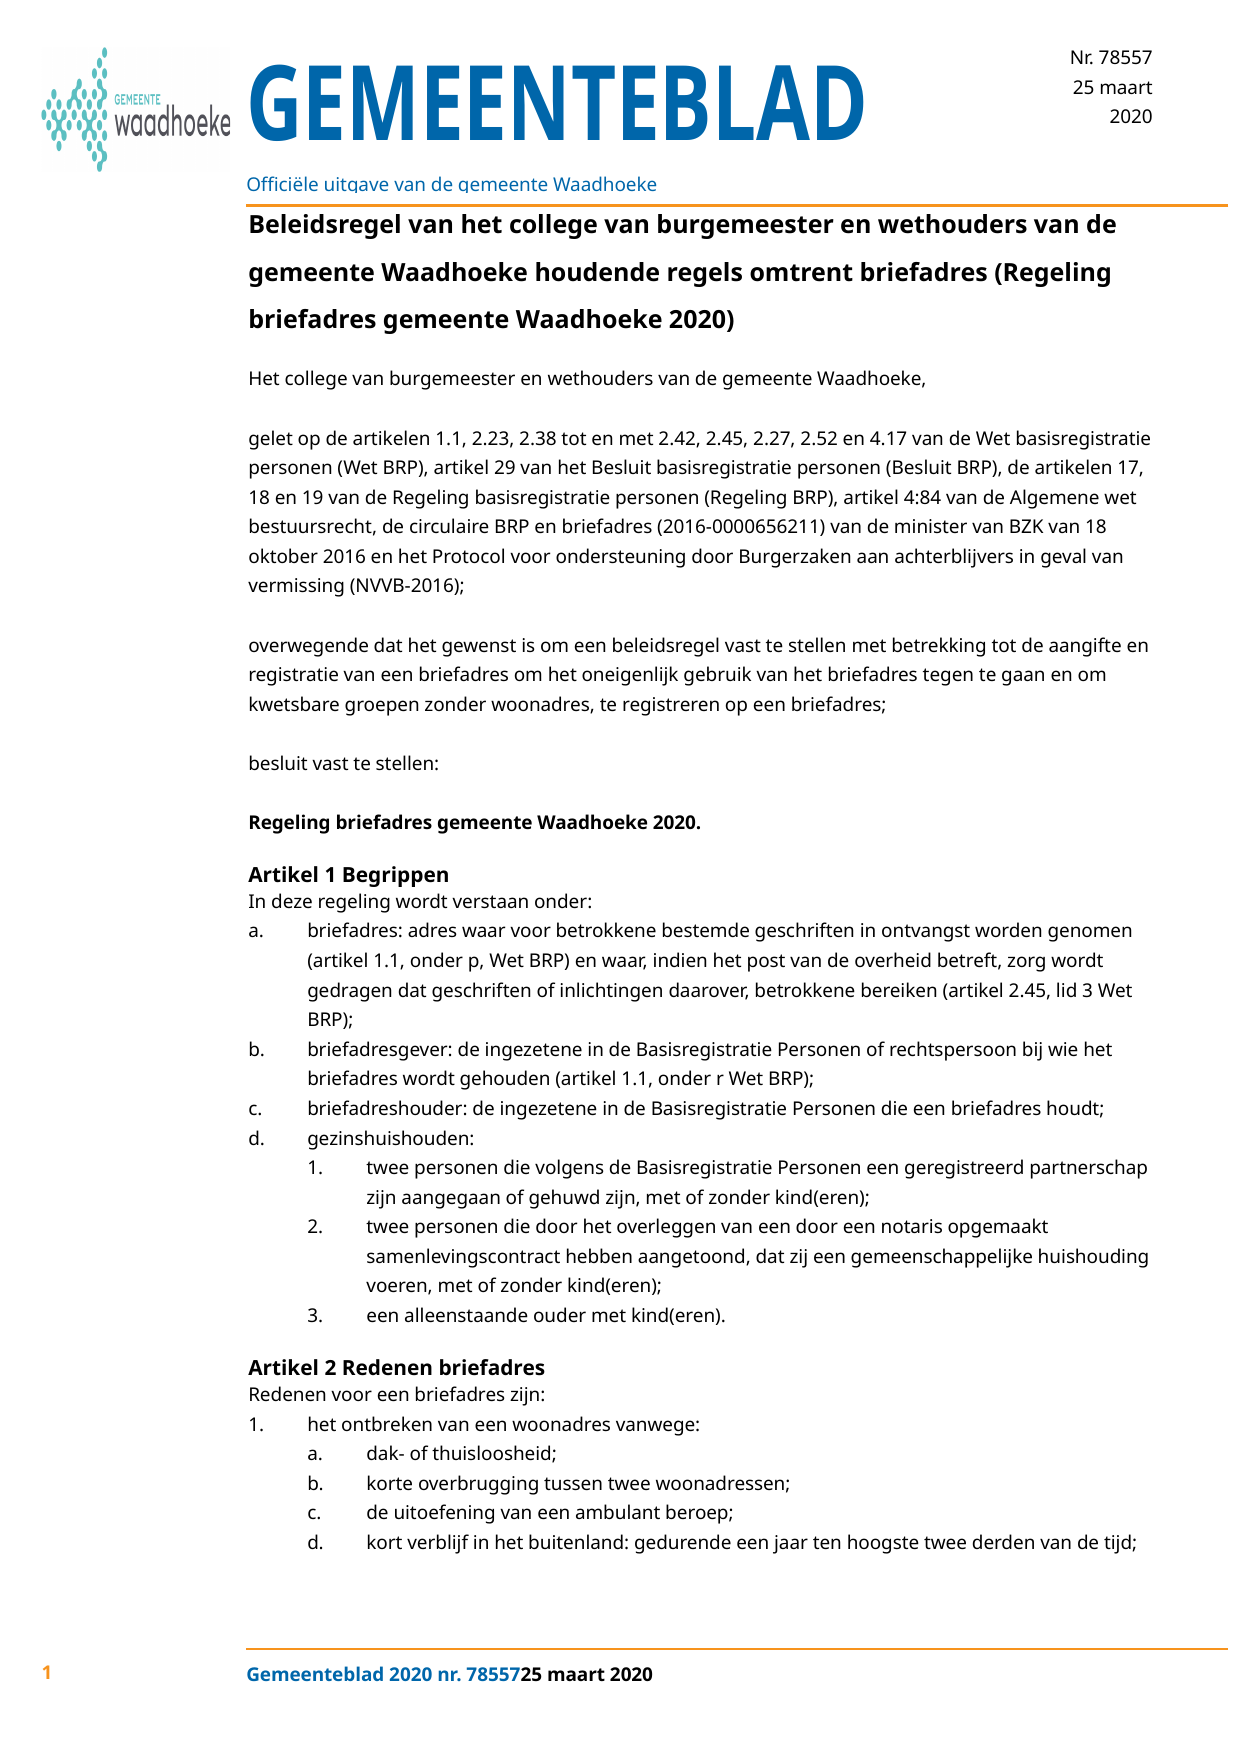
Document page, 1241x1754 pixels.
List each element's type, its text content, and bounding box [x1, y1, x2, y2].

text besluit vast te stellen: [248, 750, 1152, 776]
text gelet op de artikelen 1.1, 2.23, 2.38 tot en met 2.42, 2.45, 2.27, 2.52 en 4.17 van de Wet basisregistratie personen (Wet BRP), artikel 29 van het Besluit basisregistratie personen (Besluit BRP), de artikelen 17, 18 en 19 van de Regeling basisregistratie personen (Regeling BRP), artikel 4:84 van de Algemene wet bestuursrecht, de circulaire BRP en briefadres (2016-0000656211) van de minister van BZK van 18 oktober 2016 en het Protocol voor ondersteuning door Burgerzaken aan achterblijvers in geval van vermissing (NVVB-2016); [248, 425, 1152, 598]
list briefadreshouder: de ingezetene in de Basisregistratie Personen die een briefadres houdt; [248, 1095, 1152, 1121]
list de uitoefening van een ambulant beroep; [307, 1499, 1152, 1525]
list het ontbreken van een woonadres vanwege: [248, 1411, 1152, 1436]
list twee personen die volgens de Basisregistratie Personen een geregistreerd partnerschap zijn aangegaan of gehuwd zijn, met of zonder kind(eren); [307, 1154, 1152, 1210]
text Artikel 1 Begrippen [248, 860, 1152, 888]
list gezinshuishouden: [248, 1125, 1152, 1151]
list dak- of thuisloosheid; [307, 1440, 1152, 1466]
list briefadres: adres waar voor betrokkene bestemde geschriften in ontvangst worden genomen (artikel 1.1, onder p, Wet BRP) en waar, indien het post van de overheid betreft, zorg wordt gedragen dat geschriften of inlichtingen daarover, betrokkene bereiken (artikel 2.45, lid 3 Wet BRP); [248, 918, 1152, 1032]
list briefadresgever: de ingezetene in de Basisregistratie Personen of rechtspersoon bij wie het briefadres wordt gehouden (artikel 1.1, onder r Wet BRP); [248, 1036, 1152, 1091]
list kort verblijf in het buitenland: gedurende een jaar ten hoogste twee derden van de tijd; [307, 1529, 1152, 1555]
text Artikel 2 Redenen briefadres [248, 1353, 1152, 1381]
list korte overbrugging tussen twee woonadressen; [307, 1470, 1152, 1496]
list twee personen die door het overleggen van een door een notaris opgemaakt samenlevingscontract hebben aangetoond, dat zij een gemeenschappelijke huishouding voeren, met of zonder kind(eren); [307, 1213, 1152, 1298]
picture [41, 47, 231, 172]
list een alleenstaande ouder met kind(eren). [307, 1302, 1152, 1328]
text Beleidsregel van het college van burgemeester en wethouders van de gemeente Waadhoeke houdende regels omtrent briefadres (Regeling briefadres gemeente Waadhoeke 2020) [248, 207, 1152, 336]
text overwegende dat het gewenst is om een beleidsregel vast te stellen met betrekking tot de aangifte en registratie van een briefadres om het oneigenlijk gebruik van het briefadres tegen te gaan en om kwetsbare groepen zonder woonadres, te registreren op een briefadres; [248, 632, 1152, 717]
text In deze regeling wordt verstaan onder: [248, 888, 1152, 914]
text Het college van burgemeester en wethouders van de gemeente Waadhoeke, [248, 366, 1152, 391]
text Redenen voor een briefadres zijn: [248, 1381, 1152, 1407]
text Regeling briefadres gemeente Waadhoeke 2020. [248, 809, 1152, 835]
